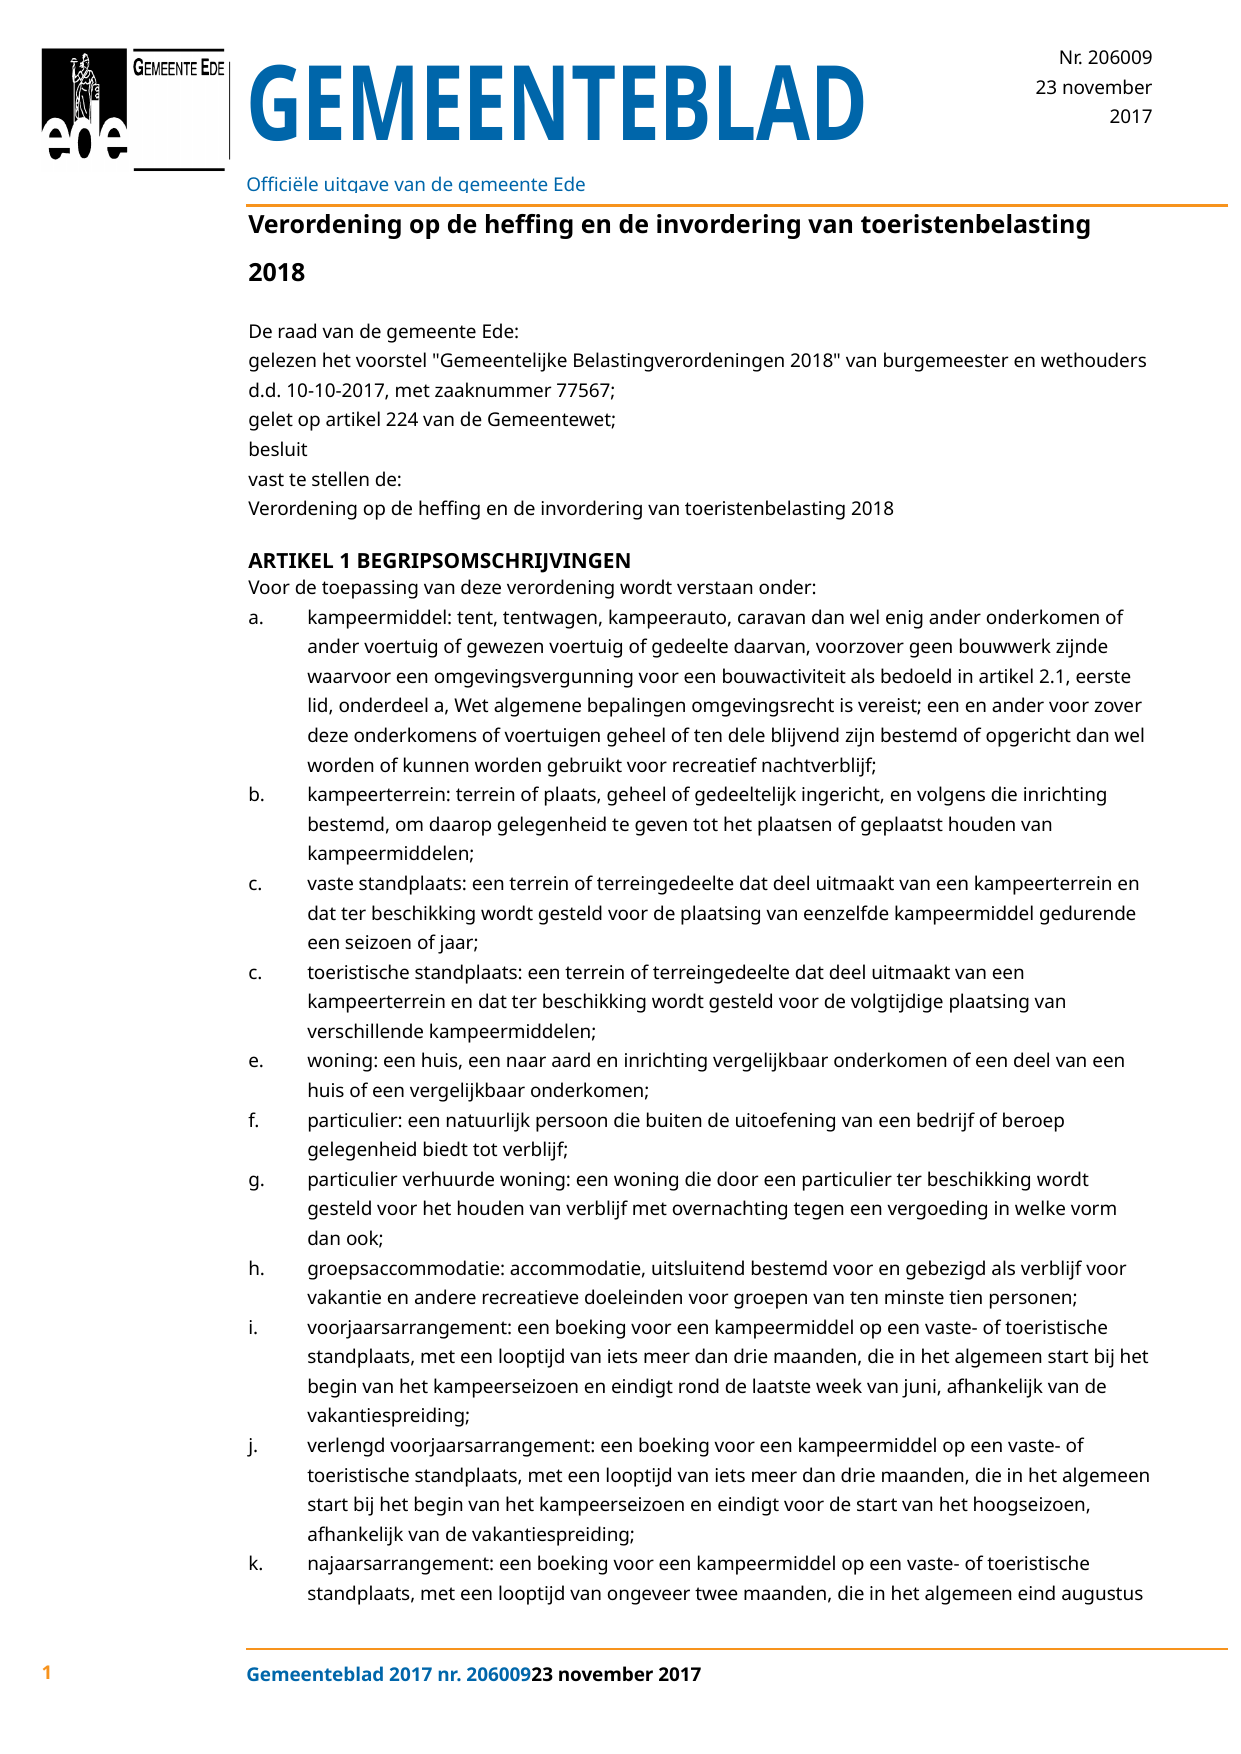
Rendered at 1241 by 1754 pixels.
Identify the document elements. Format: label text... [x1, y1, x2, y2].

list kampeermiddel: tent, tentwagen, kampeerauto, caravan dan wel enig ander onderkomen of ander voertuig of gewezen voertuig of gedeelte daarvan, voorzover geen bouwwerk zijnde waarvoor een omgevingsvergunning voor een bouwactiviteit als bedoeld in artikel 2.1, eerste lid, onderdeel a, Wet algemene bepalingen omgevingsrecht is vereist; een en ander voor zover deze onderkomens of voertuigen geheel of ten dele blijvend zijn bestemd of opgericht dan wel worden of kunnen worden gebruikt voor recreatief nachtverblijf; [248, 604, 1152, 777]
list groepsaccommodatie: accommodatie, uitsluitend bestemd voor en gebezigd als verblijf voor vakantie en andere recreatieve doeleinden voor groepen van ten minste tien personen; [248, 1255, 1152, 1310]
text Verordening op de heffing en de invordering van toeristenbelasting 2018 [248, 207, 1152, 288]
list kampeerterrein: terrein of plaats, geheel of gedeeltelijk ingericht, en volgens die inrichting bestemd, om daarop gelegenheid te geven tot het plaatsen of geplaatst houden van kampeermiddelen; [248, 781, 1152, 866]
list voorjaarsarrangement: een boeking voor een kampeermiddel op een vaste- of toeristische standplaats, met een looptijd van iets meer dan drie maanden, die in het algemeen start bij het begin van het kampeerseizoen en eindigt rond de laatste week van juni, afhankelijk van de vakantiespreiding; [248, 1314, 1152, 1428]
list verlengd voorjaarsarrangement: een boeking voor een kampeermiddel op een vaste- of toeristische standplaats, met een looptijd van iets meer dan drie maanden, die in het algemeen start bij het begin van het kampeerseizoen en eindigt voor de start van het hoogseizoen, afhankelijk van de vakantiespreiding; [248, 1432, 1152, 1547]
text De raad van de gemeente Ede: [248, 318, 1152, 344]
text besluit [248, 436, 1152, 462]
list woning: een huis, een naar aard en inrichting vergelijkbaar onderkomen of een deel van een huis of een vergelijkbaar onderkomen; [248, 1048, 1152, 1103]
text Voor de toepassing van deze verordening wordt verstaan onder: [248, 574, 1152, 600]
picture [41, 47, 231, 172]
text vast te stellen de: [248, 466, 1152, 492]
list particulier: een natuurlijk persoon die buiten de uitoefening van een bedrijf of beroep gelegenheid biedt tot verblijf; [248, 1107, 1152, 1162]
list vaste standplaats: een terrein of terreingedeelte dat deel uitmaakt van een kampeerterrein en dat ter beschikking wordt gesteld voor de plaatsing van eenzelfde kampeermiddel gedurende een seizoen of jaar; [248, 870, 1152, 955]
text gelet op artikel 224 van de Gemeentewet; [248, 407, 1152, 432]
list particulier verhuurde woning: een woning die door een particulier ter beschikking wordt gesteld voor het houden van verblijf met overnachting tegen een vergoeding in welke vorm dan ook; [248, 1166, 1152, 1251]
text Verordening op de heffing en de invordering van toeristenbelasting 2018 [248, 495, 1152, 521]
text gelezen het voorstel "Gemeentelijke Belastingverordeningen 2018" van burgemeester en wethouders d.d. 10-10-2017, met zaaknummer 77567; [248, 347, 1152, 403]
text ARTIKEL 1 BEGRIPSOMSCHRIJVINGEN [248, 546, 1152, 574]
list najaarsarrangement: een boeking voor een kampeermiddel op een vaste- of toeristische standplaats, met een looptijd van ongeveer twee maanden, die in het algemeen eind augustus [248, 1551, 1152, 1606]
list toeristische standplaats: een terrein of terreingedeelte dat deel uitmaakt van een kampeerterrein en dat ter beschikking wordt gesteld voor de volgtijdige plaatsing van verschillende kampeermiddelen; [248, 959, 1152, 1044]
